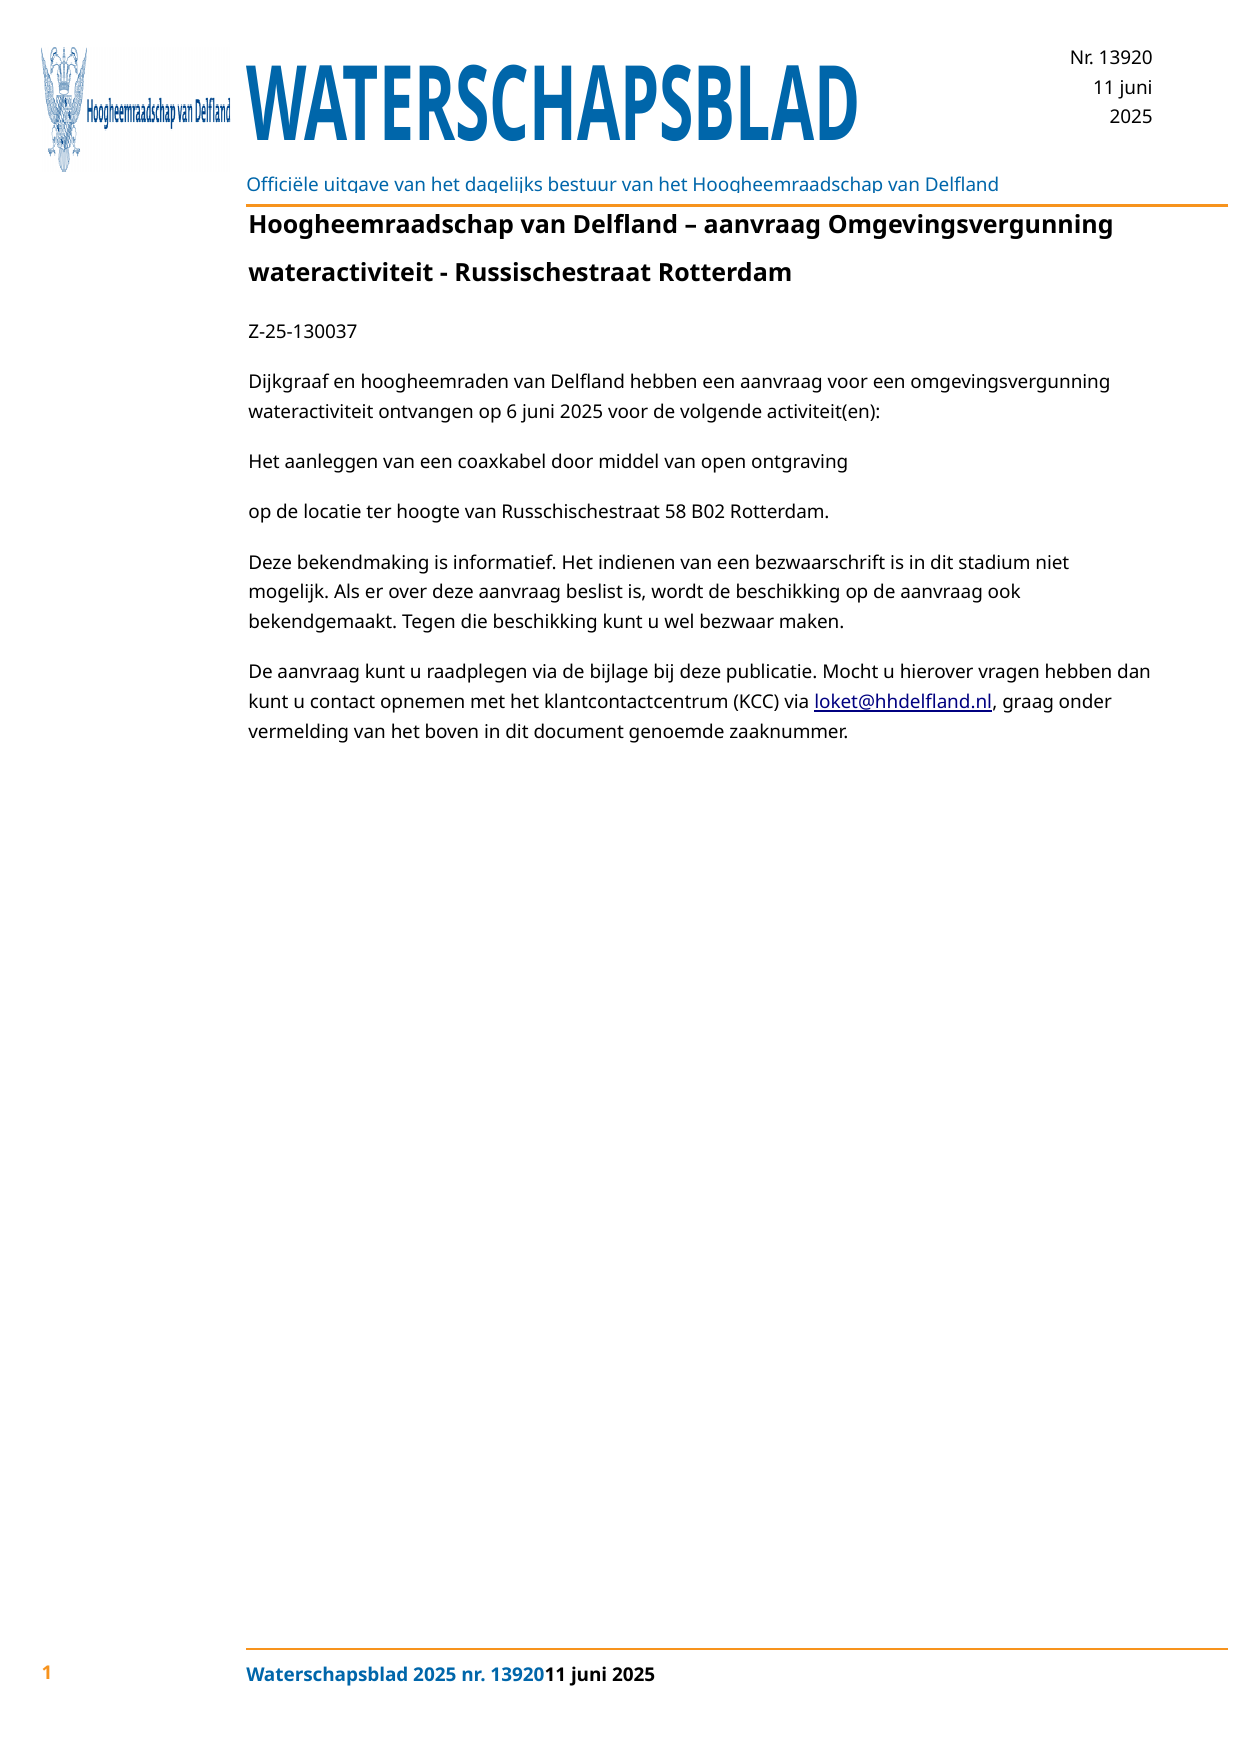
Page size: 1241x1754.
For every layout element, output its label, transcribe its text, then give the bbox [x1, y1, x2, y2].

picture [41, 47, 231, 172]
text De aanvraag kunt u raadplegen via de bijlage bij deze publicatie. Mocht u hierover vragen hebben dan kunt u contact opnemen met het klantcontactcentrum (KCC) via loket@hhdelfland.nl, graag onder vermelding van het boven in dit document genoemde zaaknummer. [248, 659, 1152, 744]
text Hoogheemraadschap van Delfland – aanvraag Omgevingsvergunning wateractiviteit - Russischestraat Rotterdam [248, 207, 1152, 288]
text Z-25-130037 [248, 318, 1152, 344]
text Het aanleggen van een coaxkabel door middel van open ontgraving [248, 448, 1152, 474]
text Deze bekendmaking is informatief. Het indienen van een bezwaarschrift is in dit stadium niet mogelijk. Als er over deze aanvraag beslist is, wordt de beschikking op de aanvraag ook bekendgemaakt. Tegen die beschikking kunt u wel bezwaar maken. [248, 549, 1152, 634]
text Dijkgraaf en hoogheemraden van Delfland hebben een aanvraag voor een omgevingsvergunning wateractiviteit ontvangen op 6 juni 2025 voor de volgende activiteit(en): [248, 368, 1152, 424]
text op de locatie ter hoogte van Russchischestraat 58 B02 Rotterdam. [248, 499, 1152, 524]
